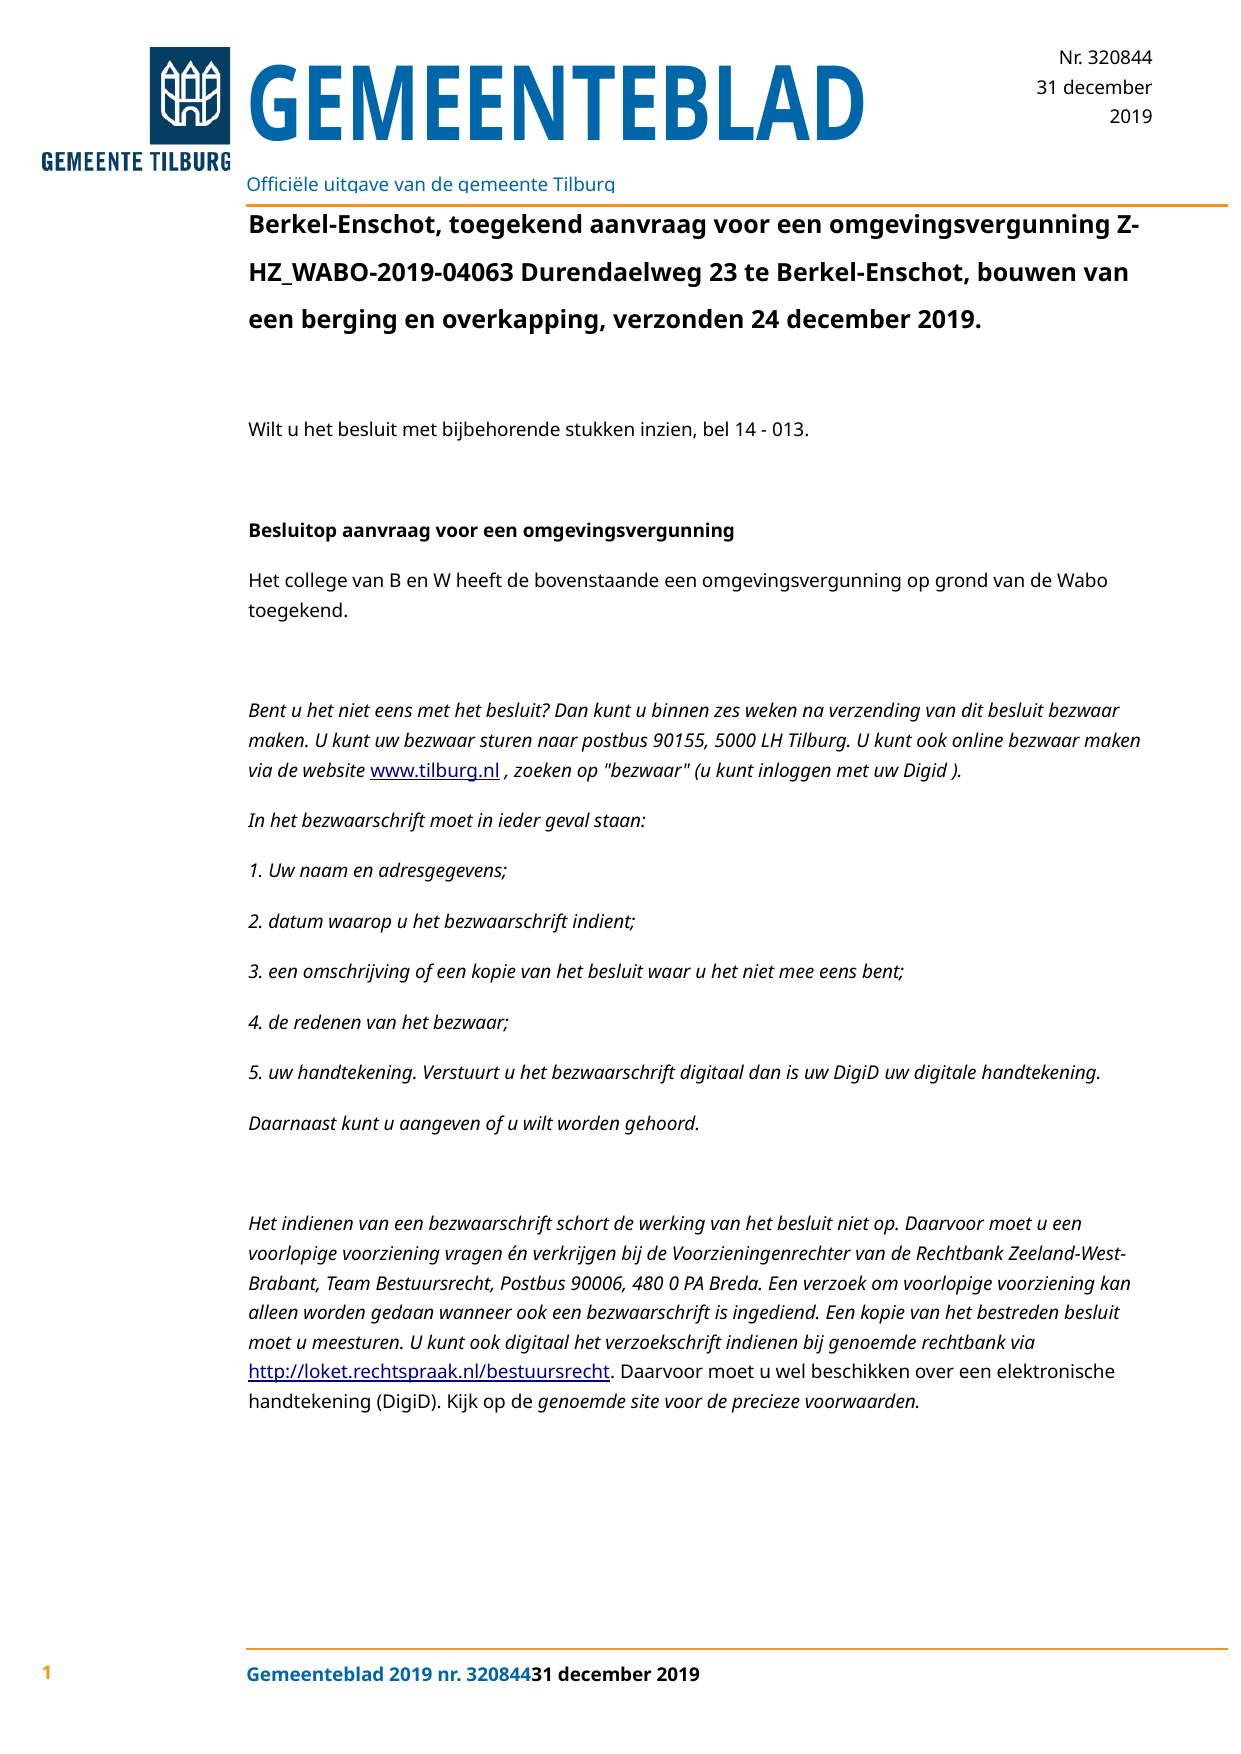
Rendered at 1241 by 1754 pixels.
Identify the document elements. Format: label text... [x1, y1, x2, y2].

text In het bezwaarschrift moet in ieder geval staan: [248, 807, 1152, 833]
text 2. datum waarop u het bezwaarschrift indient; [248, 908, 1152, 934]
text Besluitop aanvraag voor een omgevingsvergunning [248, 517, 1152, 542]
text Het indienen van een bezwaarschrift schort de werking van het besluit niet op. Daarvoor moet u een voorlopige voorziening vragen én verkrijgen bij de Voorzieningenrechter van de Rechtbank Zeeland-West-Brabant, Team Bestuursrecht, Postbus 90006, 480 0 PA Breda. Een verzoek om voorlopige voorziening kan alleen worden gedaan wanneer ook een bezwaarschrift is ingediend. Een kopie van het bestreden besluit moet u meesturen. U kunt ook digitaal het verzoekschrift indienen bij genoemde rechtbank via http://loket.rechtspraak.nl/bestuursrecht. Daarvoor moet u wel beschikken over een elektronische handtekening (DigiD). Kijk op de genoemde site voor de precieze voorwaarden. [248, 1211, 1152, 1414]
text Wilt u het besluit met bijbehorende stukken inzien, bel 14 - 013. [248, 416, 1152, 442]
text 5. uw handtekening. Verstuurt u het bezwaarschrift digitaal dan is uw DigiD uw digitale handtekening. [248, 1059, 1152, 1085]
text 4. de redenen van het bezwaar; [248, 1009, 1152, 1034]
text Daarnaast kunt u aangeven of u wilt worden gehoord. [248, 1110, 1152, 1135]
text 3. een omschrijving of een kopie van het besluit waar u het niet mee eens bent; [248, 958, 1152, 984]
text Berkel-Enschot, toegekend aanvraag voor een omgevingsvergunning Z-HZ_WABO-2019-04063 Durendaelweg 23 te Berkel-Enschot, bouwen van een berging en overkapping, verzonden 24 december 2019. [248, 207, 1152, 336]
picture [41, 47, 231, 172]
text Bent u het niet eens met het besluit? Dan kunt u binnen zes weken na verzending van dit besluit bezwaar maken. U kunt uw bezwaar sturen naar postbus 90155, 5000 LH Tilburg. U kunt ook online bezwaar maken via de website www.tilburg.nl , zoeken op "bezwaar" (u kunt inloggen met uw Digid ). [248, 698, 1152, 782]
text 1. Uw naam en adresgegevens; [248, 858, 1152, 883]
text Het college van B en W heeft de bovenstaande een omgevingsvergunning op grond van de Wabo toegekend. [248, 567, 1152, 622]
